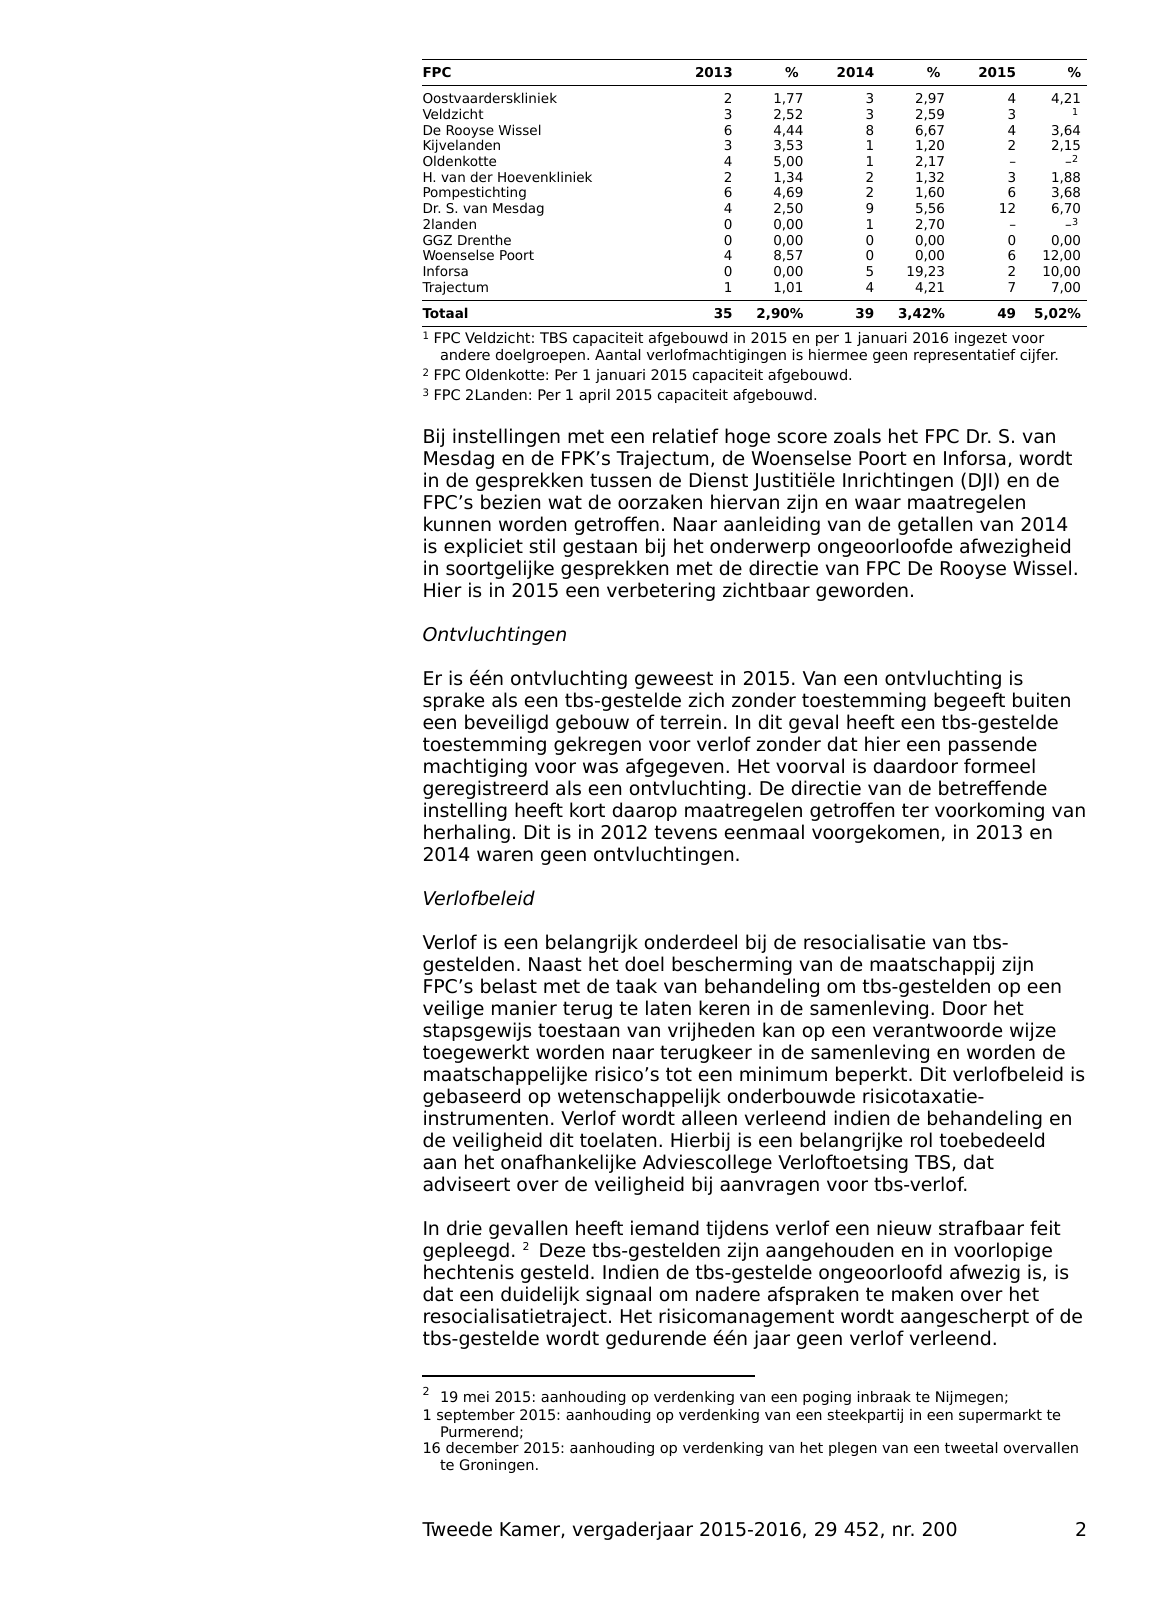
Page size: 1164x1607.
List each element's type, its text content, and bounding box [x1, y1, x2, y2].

table_cell 1 [667, 280, 738, 300]
table_cell 2 [951, 138, 1022, 154]
table_cell 2 [809, 170, 880, 185]
table_cell 8,57 [738, 248, 809, 264]
table_cell 2,70 [880, 217, 951, 232]
table_cell 1 [809, 217, 880, 232]
table_cell 0,00 [738, 217, 809, 232]
table_cell 7 [951, 280, 1022, 300]
table_cell 1 FPC Veldzicht: TBS capaciteit afgebouwd in 2015 en per 1 januari 2016 ingezet voor andere doelgroepen. Aantal verlofmachtigingen is hiermee geen representatief cijfer. 2 FPC Oldenkotte: Per 1 januari 2015 capaciteit afgebouwd. 3 FPC 2Landen: Per 1 april 2015 capaciteit afgebouwd. [422, 327, 1087, 403]
table_cell 4 [809, 280, 880, 300]
table_cell 2,52 [738, 107, 809, 122]
table_cell 5,02% [1022, 301, 1087, 326]
table_header 2013 [667, 60, 738, 85]
table_cell 6,70 [1022, 201, 1087, 217]
table_cell 2 [667, 170, 738, 185]
text 1 september 2015: aanhouding op verdenking van een steekpartij in een supermarkt te Purmerend; [422, 1407, 1087, 1441]
table_cell 1,77 [738, 86, 809, 107]
table_header 2015 [951, 60, 1022, 85]
table_cell – [951, 154, 1022, 169]
table_cell Woenselse Poort [422, 248, 667, 264]
table_cell 0,00 [880, 233, 951, 248]
table_cell Dr. S. van Mesdag [422, 201, 667, 217]
table_cell Pompestichting [422, 185, 667, 201]
table_cell 3 [951, 170, 1022, 185]
table_cell 1 [809, 138, 880, 154]
table_cell 49 [951, 301, 1022, 326]
table_cell Totaal [422, 301, 667, 326]
table_cell 4 [667, 201, 738, 217]
table_cell 0 [667, 233, 738, 248]
table_cell Kijvelanden [422, 138, 667, 154]
table_cell 3,53 [738, 138, 809, 154]
table_cell 1,88 [1022, 170, 1087, 185]
table_header 2014 [809, 60, 880, 85]
table_cell 4 [667, 154, 738, 169]
table_cell 4,44 [738, 123, 809, 138]
table_cell Veldzicht [422, 107, 667, 122]
table_cell 5 [809, 264, 880, 280]
table_cell 39 [809, 301, 880, 326]
table_cell 3 [667, 138, 738, 154]
table_cell 9 [809, 201, 880, 217]
table_header % [880, 60, 951, 85]
table_cell 5,56 [880, 201, 951, 217]
table_cell Oostvaarderskliniek [422, 86, 667, 107]
table_cell Oldenkotte [422, 154, 667, 169]
table_cell 3 [667, 107, 738, 122]
table_cell 2,50 [738, 201, 809, 217]
table_cell –2 [1022, 154, 1087, 169]
table_cell 1,01 [738, 280, 809, 300]
table_cell 1,34 [738, 170, 809, 185]
table_cell 2landen [422, 217, 667, 232]
table_cell 4 [951, 123, 1022, 138]
subtitle Verlofbeleid [422, 888, 1087, 910]
table_header % [738, 60, 809, 85]
text In drie gevallen heeft iemand tijdens verlof een nieuw strafbaar feit gepleegd. Deze tbs-gestelden zijn aangehouden en in voorlopige hechtenis gesteld. Indien de tbs-gestelde ongeoorloofd afwezig is, is dat een duidelijk signaal om nadere afspraken te maken over het resocialisatietraject. Het risicomanagement wordt aangescherpt of de tbs-gestelde wordt gedurende één jaar geen verlof verleend. [422, 1218, 1087, 1350]
table_cell 0 [809, 248, 880, 264]
table_cell 1,32 [880, 170, 951, 185]
table_cell 6 [951, 248, 1022, 264]
table_cell 6 [951, 185, 1022, 201]
table_cell 4,21 [880, 280, 951, 300]
table_cell 3 [951, 107, 1022, 122]
table_cell 2,90% [738, 301, 809, 326]
table_cell 2,17 [880, 154, 951, 169]
table_cell 1 [809, 154, 880, 169]
table_cell 0 [951, 233, 1022, 248]
table_cell 3,42% [880, 301, 951, 326]
text Bij instellingen met een relatief hoge score zoals het FPC Dr. S. van Mesdag en de FPK’s Trajectum, de Woenselse Poort en Inforsa, wordt in de gesprekken tussen de Dienst Justitiële Inrichtingen (DJI) en de FPC’s bezien wat de oorzaken hiervan zijn en waar maatregelen kunnen worden getroffen. Naar aanleiding van de getallen van 2014 is expliciet stil gestaan bij het onderwerp ongeoorloofde afwezigheid in soortgelijke gesprekken met de directie van FPC De Rooyse Wissel. Hier is in 2015 een verbetering zichtbaar geworden. [422, 426, 1087, 602]
table_cell 4,21 [1022, 86, 1087, 107]
text Verlof is een belangrijk onderdeel bij de resocialisatie van tbs-gestelden. Naast het doel bescherming van de maatschappij zijn FPC’s belast met de taak van behandeling om tbs-gestelden op een veilige manier terug te laten keren in de samenleving. Door het stapsgewijs toestaan van vrijheden kan op een verantwoorde wijze toegewerkt worden naar terugkeer in de samenleving en worden de maatschappelijke risico’s tot een minimum beperkt. Dit verlofbeleid is gebaseerd op wetenschappelijk onderbouwde risicotaxatie-instrumenten. Verlof wordt alleen verleend indien de behandeling en de veiligheid dit toelaten. Hierbij is een belangrijke rol toebedeeld aan het onafhankelijke Adviescollege Verloftoetsing TBS, dat adviseert over de veiligheid bij aanvragen voor tbs-verlof. [422, 932, 1087, 1196]
table_cell 0 [667, 217, 738, 232]
table_cell 5,00 [738, 154, 809, 169]
table_cell 7,00 [1022, 280, 1087, 300]
table_cell H. van der Hoevenkliniek [422, 170, 667, 185]
table_cell 12 [951, 201, 1022, 217]
table_cell 0,00 [738, 233, 809, 248]
table_cell 2,59 [880, 107, 951, 122]
table_cell 3 [809, 107, 880, 122]
table_cell 6 [667, 185, 738, 201]
table_cell 0 [809, 233, 880, 248]
table_cell 4,69 [738, 185, 809, 201]
table_cell 2,15 [1022, 138, 1087, 154]
text 16 december 2015: aanhouding op verdenking van het plegen van een tweetal overvallen te Groningen. [422, 1441, 1087, 1474]
table_cell 6 [667, 123, 738, 138]
table_cell 4 [951, 86, 1022, 107]
table_cell 3,68 [1022, 185, 1087, 201]
table_cell –3 [1022, 217, 1087, 232]
table_cell 0,00 [1022, 233, 1087, 248]
table_cell 6,67 [880, 123, 951, 138]
table_cell De Rooyse Wissel [422, 123, 667, 138]
table_cell 2,97 [880, 86, 951, 107]
table_cell Trajectum [422, 280, 667, 300]
table_cell 0 [667, 264, 738, 280]
table_cell 2 [809, 185, 880, 201]
table_header % [1022, 60, 1087, 85]
text Er is één ontvluchting geweest in 2015. Van een ontvluchting is sprake als een tbs-gestelde zich zonder toestemming begeeft buiten een beveiligd gebouw of terrein. In dit geval heeft een tbs-gestelde toestemming gekregen voor verlof zonder dat hier een passende machtiging voor was afgegeven. Het voorval is daardoor formeel geregistreerd als een ontvluchting. De directie van de betreffende instelling heeft kort daarop maatregelen getroffen ter voorkoming van herhaling. Dit is in 2012 tevens eenmaal voorgekomen, in 2013 en 2014 waren geen ontvluchtingen. [422, 668, 1087, 866]
table_cell 0,00 [738, 264, 809, 280]
table_cell – [951, 217, 1022, 232]
table_cell 0,00 [880, 248, 951, 264]
table_cell 1,20 [880, 138, 951, 154]
table_cell 3,64 [1022, 123, 1087, 138]
table_header FPC [422, 60, 667, 85]
text 19 mei 2015: aanhouding op verdenking van een poging inbraak te Nijmegen; [422, 1385, 1087, 1407]
table_cell 8 [809, 123, 880, 138]
table_cell Inforsa [422, 264, 667, 280]
table_cell 2 [951, 264, 1022, 280]
table_cell GGZ Drenthe [422, 233, 667, 248]
table_cell 3 [809, 86, 880, 107]
table_cell 12,00 [1022, 248, 1087, 264]
table_cell 4 [667, 248, 738, 264]
table_cell 1,60 [880, 185, 951, 201]
table_cell 35 [667, 301, 738, 326]
table_cell 2 [667, 86, 738, 107]
table_cell 19,23 [880, 264, 951, 280]
subtitle Ontvluchtingen [422, 624, 1087, 646]
table_cell 10,00 [1022, 264, 1087, 280]
table_cell 1 [1022, 107, 1087, 122]
